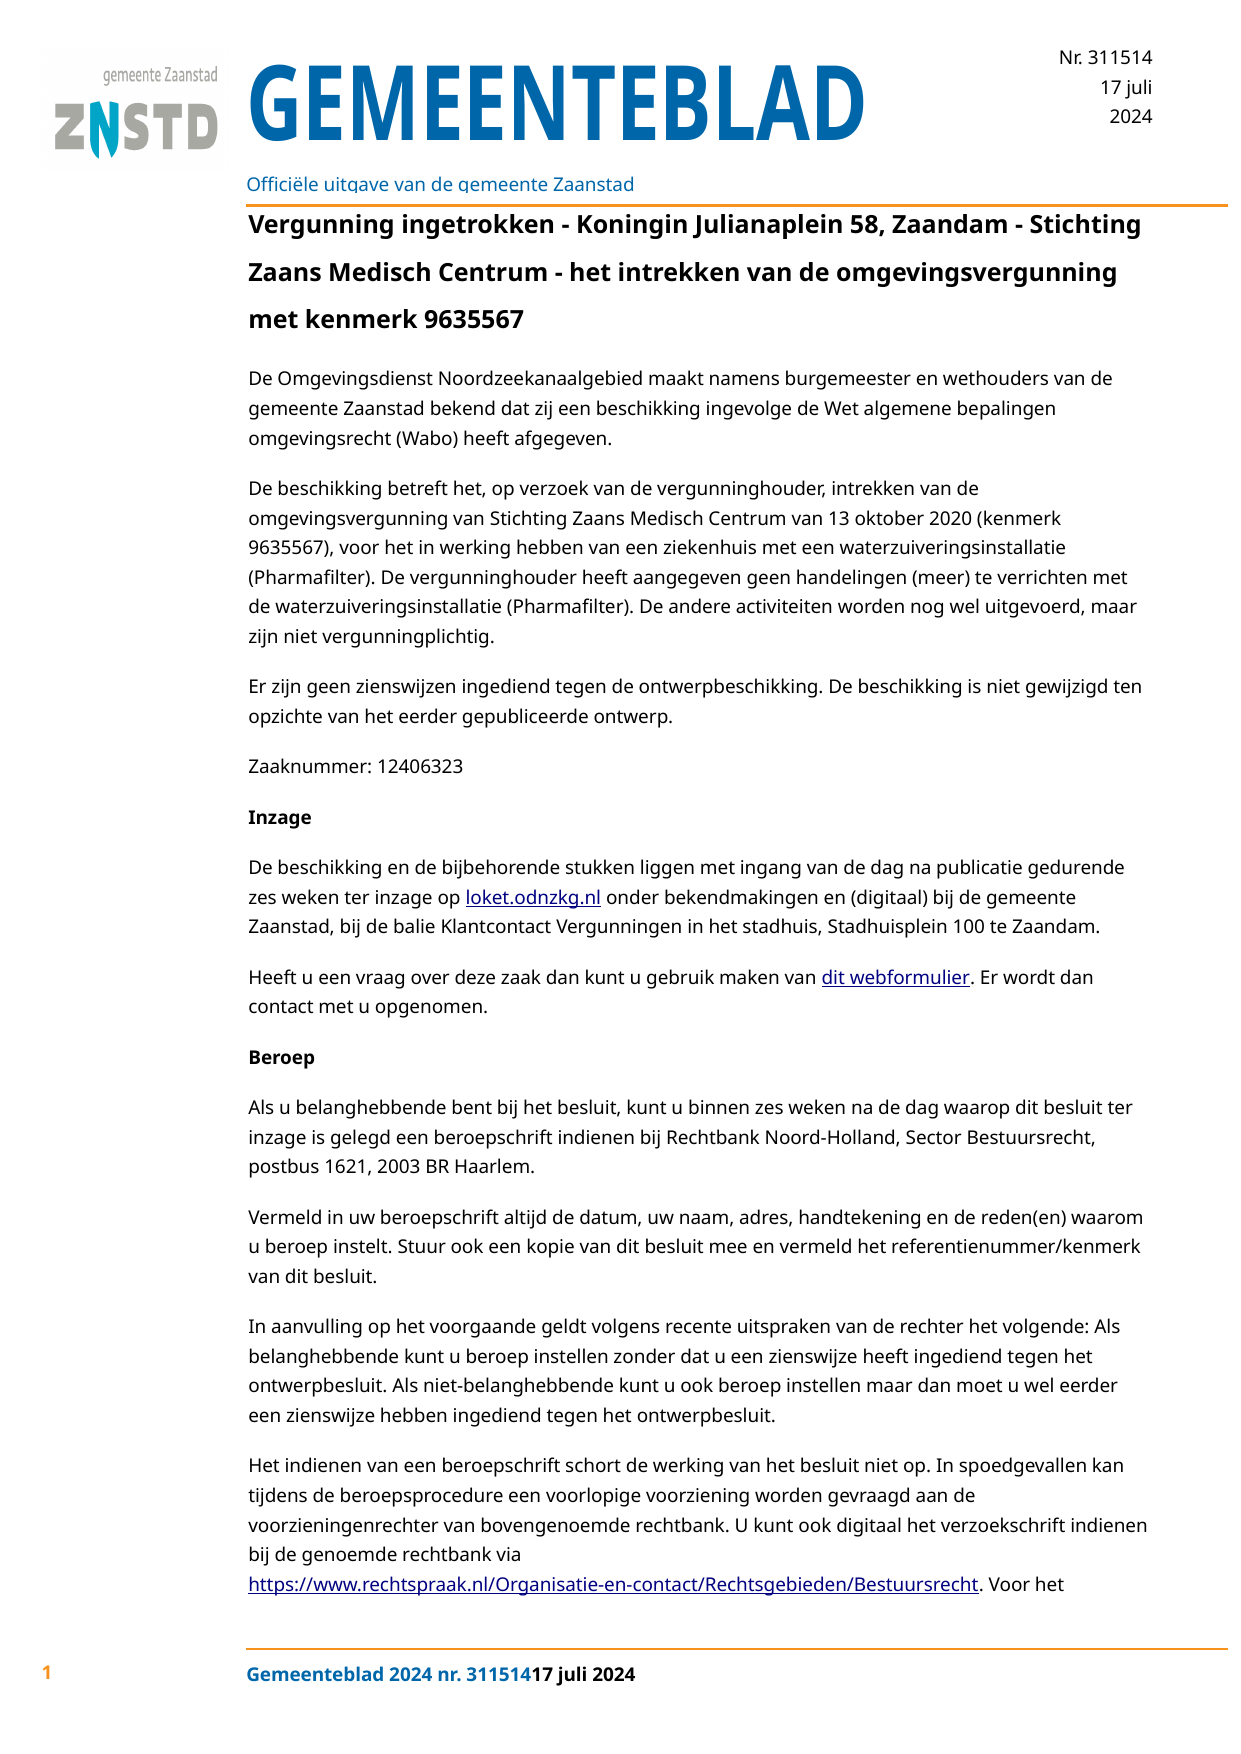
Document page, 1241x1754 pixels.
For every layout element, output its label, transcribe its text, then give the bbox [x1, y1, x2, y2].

text Inzage [248, 804, 1152, 829]
text De beschikking betreft het, op verzoek van de vergunninghouder, intrekken van de omgevingsvergunning van Stichting Zaans Medisch Centrum van 13 oktober 2020 (kenmerk 9635567), voor het in werking hebben van een ziekenhuis met een waterzuiveringsinstallatie (Pharmafilter). De vergunninghouder heeft aangegeven geen handelingen (meer) te verrichten met de waterzuiveringsinstallatie (Pharmafilter). De andere activiteiten worden nog wel uitgevoerd, maar zijn niet vergunningplichtig. [248, 475, 1152, 649]
text Als u belanghebbende bent bij het besluit, kunt u binnen zes weken na de dag waarop dit besluit ter inzage is gelegd een beroepschrift indienen bij Rechtbank Noord-Holland, Sector Bestuursrecht, postbus 1621, 2003 BR Haarlem. [248, 1094, 1152, 1179]
text De Omgevingsdienst Noordzeekanaalgebied maakt namens burgemeester en wethouders van de gemeente Zaanstad bekend dat zij een beschikking ingevolge de Wet algemene bepalingen omgevingsrecht (Wabo) heeft afgegeven. [248, 366, 1152, 450]
text Het indienen van een beroepschrift schort de werking van het besluit niet op. In spoedgevallen kan tijdens de beroepsprocedure een voorlopige voorziening worden gevraagd aan de voorzieningenrechter van bovengenoemde rechtbank. U kunt ook digitaal het verzoekschrift indienen bij de genoemde rechtbank via https://www.rechtspraak.nl/Organisatie-en-contact/Rechtsgebieden/Bestuursrecht. Voor het [248, 1453, 1152, 1597]
text Beroep [248, 1044, 1152, 1069]
text Vermeld in uw beroepschrift altijd de datum, uw naam, adres, handtekening en de reden(en) waarom u beroep instelt. Stuur ook een kopie van dit besluit mee en vermeld het referentienummer/kenmerk van dit besluit. [248, 1204, 1152, 1289]
picture [41, 47, 231, 172]
text In aanvulling op het voorgaande geldt volgens recente uitspraken van de rechter het volgende: Als belanghebbende kunt u beroep instellen zonder dat u een zienswijze heeft ingediend tegen het ontwerpbesluit. Als niet-belanghebbende kunt u ook beroep instellen maar dan moet u wel eerder een zienswijze hebben ingediend tegen het ontwerpbesluit. [248, 1313, 1152, 1428]
text De beschikking en de bijbehorende stukken liggen met ingang van de dag na publicatie gedurende zes weken ter inzage op loket.odnzkg.nl onder bekendmakingen en (digitaal) bij de gemeente Zaanstad, bij de balie Klantcontact Vergunningen in het stadhuis, Stadhuisplein 100 te Zaandam. [248, 854, 1152, 939]
text Zaaknummer: 12406323 [248, 753, 1152, 779]
text Vergunning ingetrokken - Koningin Julianaplein 58, Zaandam - Stichting Zaans Medisch Centrum - het intrekken van de omgevingsvergunning met kenmerk 9635567 [248, 207, 1152, 336]
text Heeft u een vraag over deze zaak dan kunt u gebruik maken van dit webformulier. Er wordt dan contact met u opgenomen. [248, 964, 1152, 1019]
text Er zijn geen zienswijzen ingediend tegen de ontwerpbeschikking. De beschikking is niet gewijzigd ten opzichte van het eerder gepubliceerde ontwerp. [248, 673, 1152, 729]
